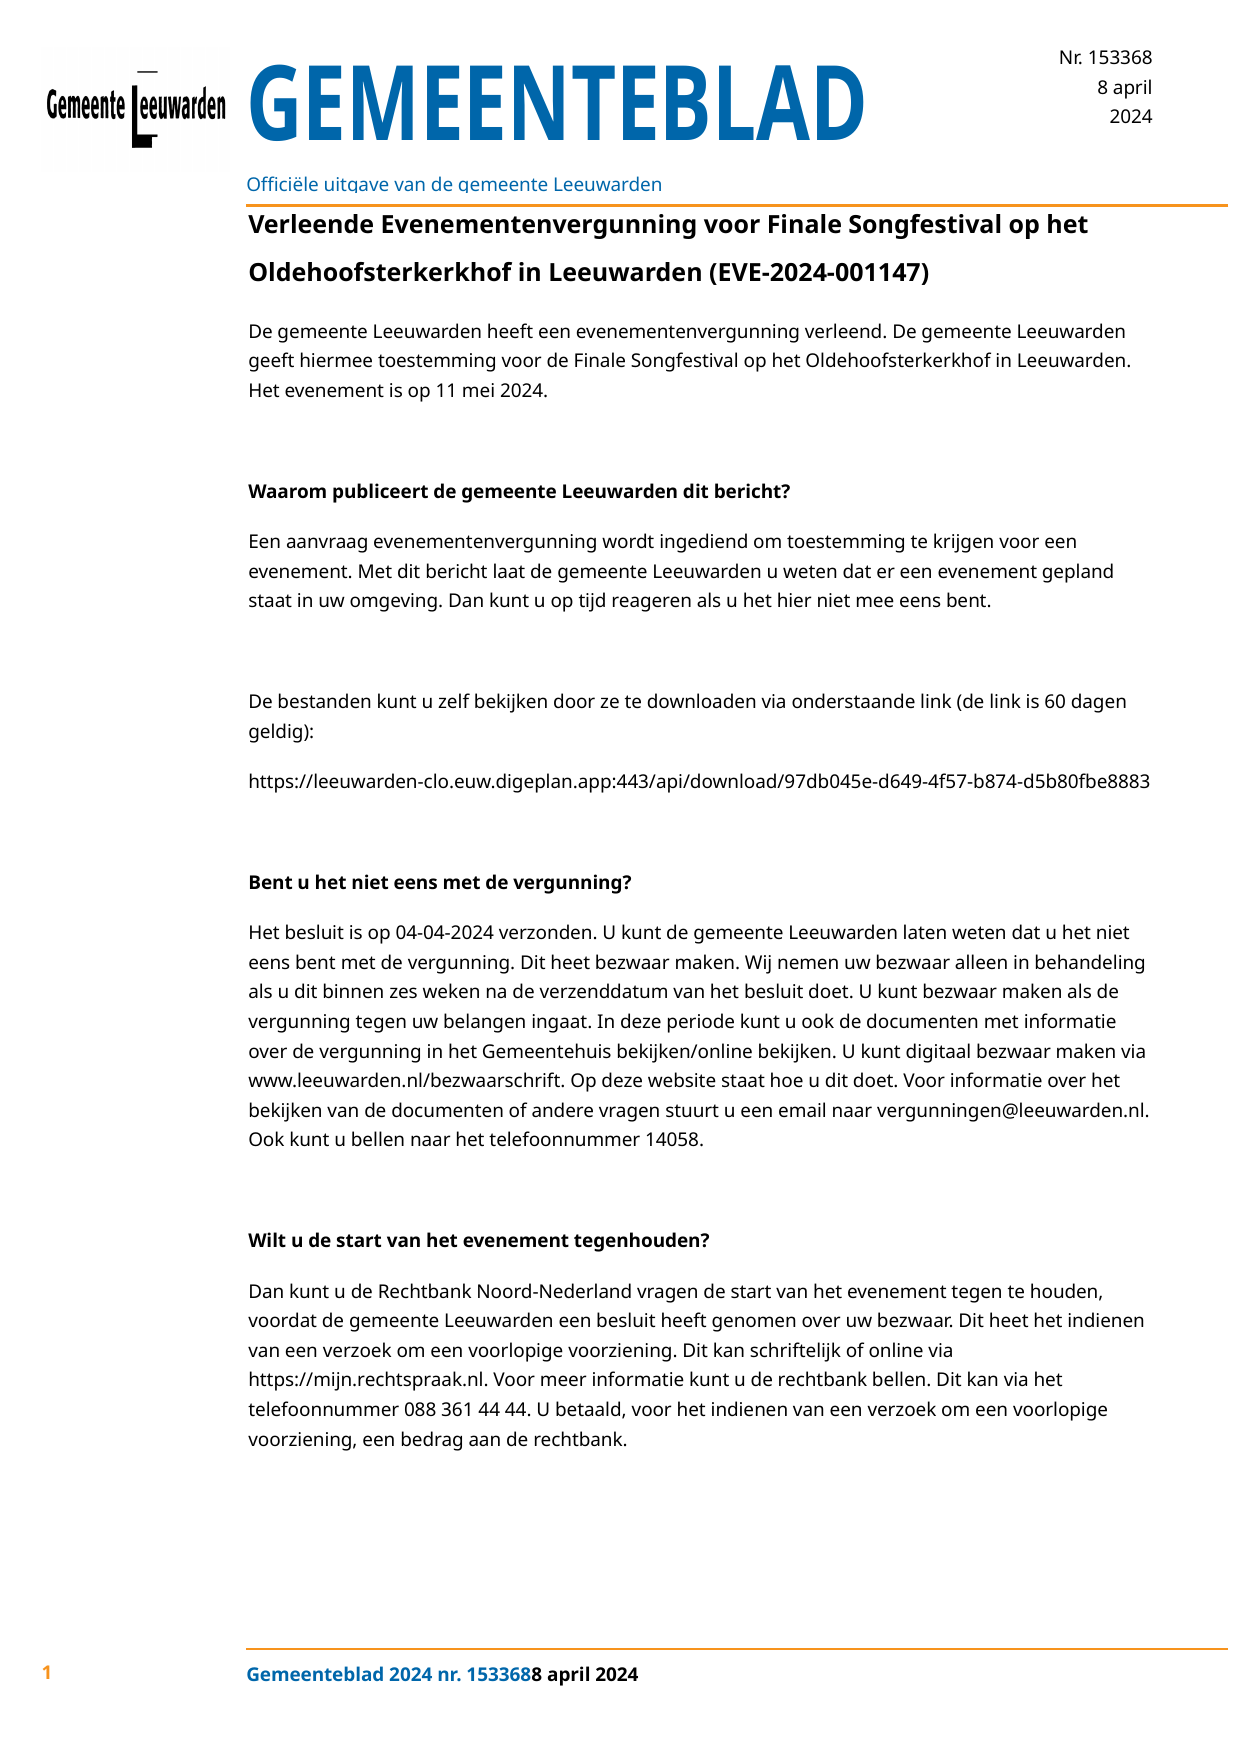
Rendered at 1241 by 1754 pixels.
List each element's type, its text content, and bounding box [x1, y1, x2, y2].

text https://leeuwarden-clo.euw.digeplan.app:443/api/download/97db045e-d649-4f57-b874-d5b80fbe8883 [248, 768, 1152, 794]
text Een aanvraag evenementenvergunning wordt ingediend om toestemming te krijgen voor een evenement. Met dit bericht laat de gemeente Leeuwarden u weten dat er een evenement gepland staat in uw omgeving. Dan kunt u op tijd reageren als u het hier niet mee eens bent. [248, 528, 1152, 613]
text De gemeente Leeuwarden heeft een evenementenvergunning verleend. De gemeente Leeuwarden geeft hiermee toestemming voor de Finale Songfestival op het Oldehoofsterkerkhof in Leeuwarden. Het evenement is op 11 mei 2024. [248, 318, 1152, 403]
text De bestanden kunt u zelf bekijken door ze te downloaden via onderstaande link (de link is 60 dagen geldig): [248, 688, 1152, 744]
text Dan kunt u de Rechtbank Noord-Nederland vragen de start van het evenement tegen te houden, voordat de gemeente Leeuwarden een besluit heeft genomen over uw bezwaar. Dit heet het indienen van een verzoek om een voorlopige voorziening. Dit kan schriftelijk of online via https://mijn.rechtspraak.nl. Voor meer informatie kunt u de rechtbank bellen. Dit kan via het telefoonnummer 088 361 44 44. U betaald, voor het indienen van een verzoek om een voorlopige voorziening, een bedrag aan de rechtbank. [248, 1278, 1152, 1452]
picture [41, 47, 231, 172]
text Wilt u de start van het evenement tegenhouden? [248, 1227, 1152, 1253]
text Verleende Evenementenvergunning voor Finale Songfestival op het Oldehoofsterkerkhof in Leeuwarden (EVE-2024-001147) [248, 207, 1152, 288]
text Het besluit is op 04-04-2024 verzonden. U kunt de gemeente Leeuwarden laten weten dat u het niet eens bent met de vergunning. Dit heet bezwaar maken. Wij nemen uw bezwaar alleen in behandeling als u dit binnen zes weken na de verzenddatum van het besluit doet. U kunt bezwaar maken als de vergunning tegen uw belangen ingaat. In deze periode kunt u ook de documenten met informatie over de vergunning in het Gemeentehuis bekijken/online bekijken. U kunt digitaal bezwaar maken via www.leeuwarden.nl/bezwaarschrift. Op deze website staat hoe u dit doet. Voor informatie over het bekijken van de documenten of andere vragen stuurt u een email naar vergunningen@leeuwarden.nl. Ook kunt u bellen naar het telefoonnummer 14058. [248, 919, 1152, 1152]
text Waarom publiceert de gemeente Leeuwarden dit bericht? [248, 478, 1152, 504]
text Bent u het niet eens met de vergunning? [248, 869, 1152, 895]
